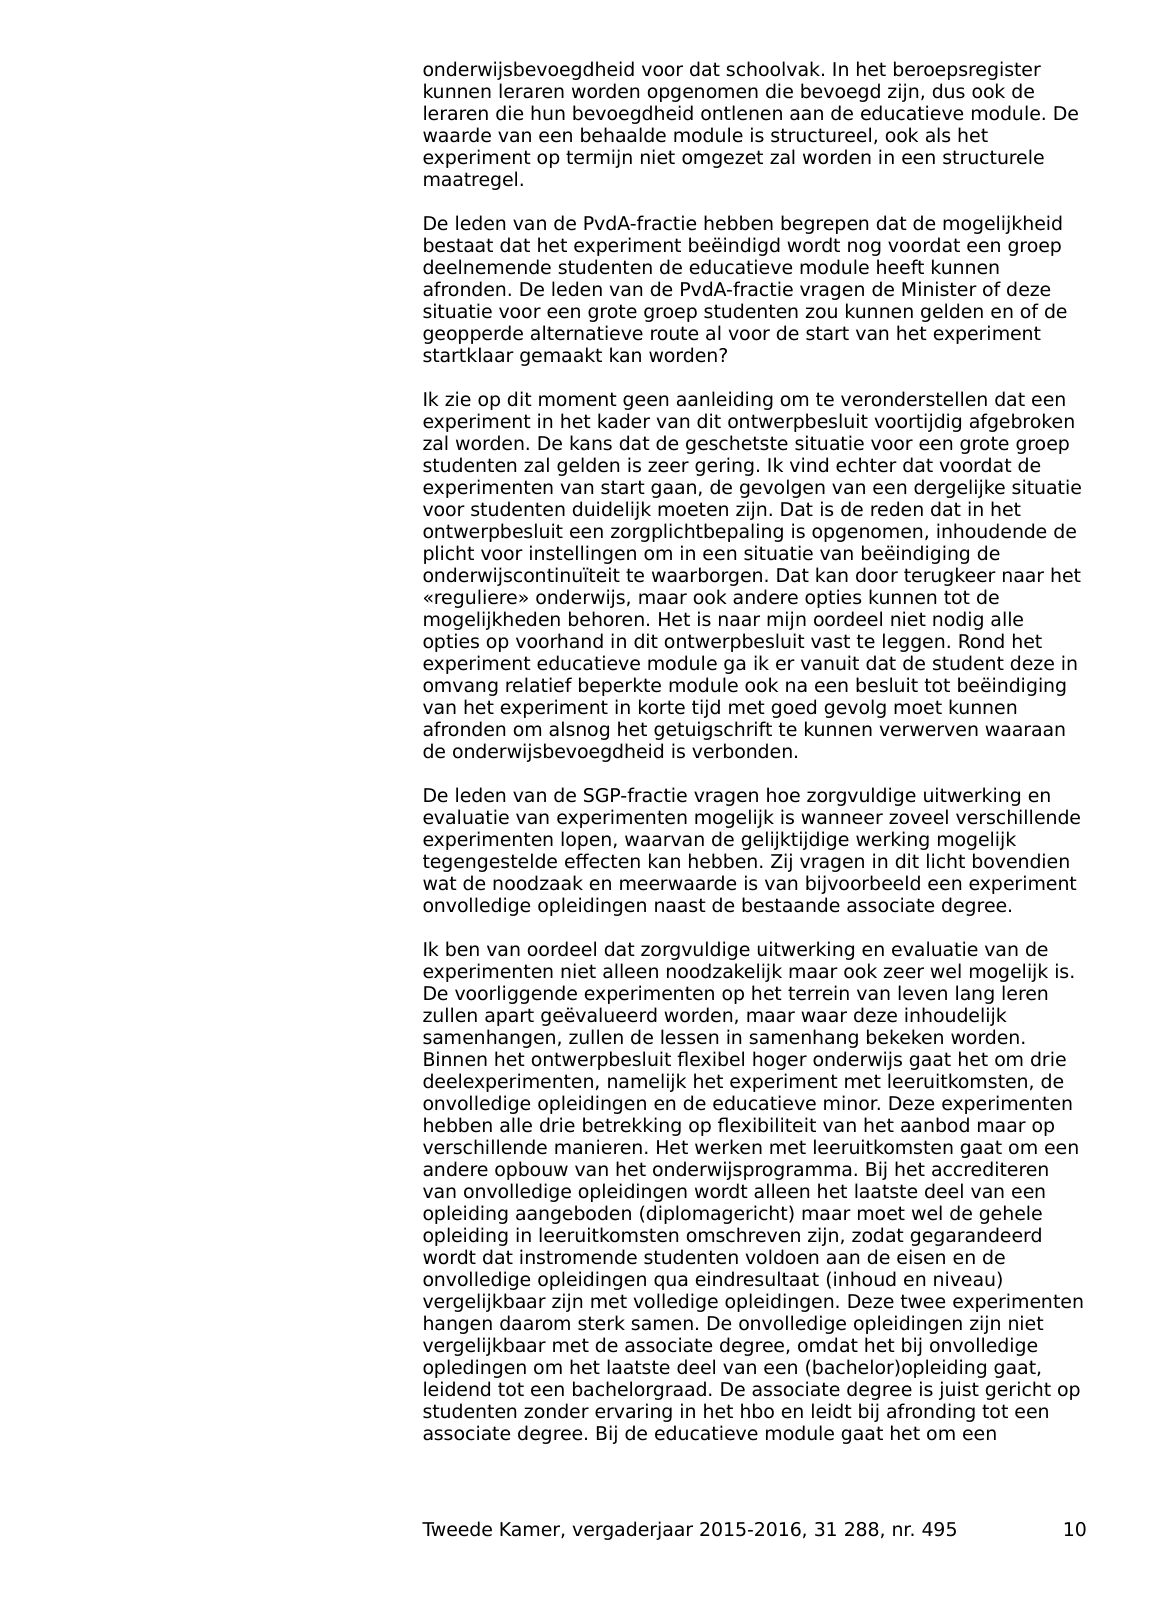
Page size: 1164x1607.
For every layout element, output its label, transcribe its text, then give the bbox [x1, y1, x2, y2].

text Ik zie op dit moment geen aanleiding om te veronderstellen dat een experiment in het kader van dit ontwerpbesluit voortijdig afgebroken zal worden. De kans dat de geschetste situatie voor een grote groep studenten zal gelden is zeer gering. Ik vind echter dat voordat de experimenten van start gaan, de gevolgen van een dergelijke situatie voor studenten duidelijk moeten zijn. Dat is de reden dat in het ontwerpbesluit een zorgplichtbepaling is opgenomen, inhoudende de plicht voor instellingen om in een situatie van beëindiging de onderwijscontinuïteit te waarborgen. Dat kan door terugkeer naar het «reguliere» onderwijs, maar ook andere opties kunnen tot de mogelijkheden behoren. Het is naar mijn oordeel niet nodig alle opties op voorhand in dit ontwerpbesluit vast te leggen. Rond het experiment educatieve module ga ik er vanuit dat de student deze in omvang relatief beperkte module ook na een besluit tot beëindiging van het experiment in korte tijd met goed gevolg moet kunnen afronden om alsnog het getuigschrift te kunnen verwerven waaraan de onderwijsbevoegdheid is verbonden. [422, 389, 1087, 763]
text De leden van de PvdA-fractie hebben begrepen dat de mogelijkheid bestaat dat het experiment beëindigd wordt nog voordat een groep deelnemende studenten de educatieve module heeft kunnen afronden. De leden van de PvdA-fractie vragen de Minister of deze situatie voor een grote groep studenten zou kunnen gelden en of de geopperde alternatieve route al voor de start van het experiment startklaar gemaakt kan worden? [422, 213, 1087, 367]
text De leden van de SGP-fractie vragen hoe zorgvuldige uitwerking en evaluatie van experimenten mogelijk is wanneer zoveel verschillende experimenten lopen, waarvan de gelijktijdige werking mogelijk tegengestelde effecten kan hebben. Zij vragen in dit licht bovendien wat de noodzaak en meerwaarde is van bijvoorbeeld een experiment onvolledige opleidingen naast de bestaande associate degree. [422, 785, 1087, 917]
text Ik ben van oordeel dat zorgvuldige uitwerking en evaluatie van de experimenten niet alleen noodzakelijk maar ook zeer wel mogelijk is. De voorliggende experimenten op het terrein van leven lang leren zullen apart geëvalueerd worden, maar waar deze inhoudelijk samenhangen, zullen de lessen in samenhang bekeken worden. Binnen het ontwerpbesluit flexibel hoger onderwijs gaat het om drie deelexperimenten, namelijk het experiment met leeruitkomsten, de onvolledige opleidingen en de educatieve minor. Deze experimenten hebben alle drie betrekking op flexibiliteit van het aanbod maar op verschillende manieren. Het werken met leeruitkomsten gaat om een andere opbouw van het onderwijsprogramma. Bij het accrediteren van onvolledige opleidingen wordt alleen het laatste deel van een opleiding aangeboden (diplomagericht) maar moet wel de gehele opleiding in leeruitkomsten omschreven zijn, zodat gegarandeerd wordt dat instromende studenten voldoen aan de eisen en de onvolledige opleidingen qua eindresultaat (inhoud en niveau) vergelijkbaar zijn met volledige opleidingen. Deze twee experimenten hangen daarom sterk samen. De onvolledige opleidingen zijn niet vergelijkbaar met de associate degree, omdat het bij onvolledige opledingen om het laatste deel van een (bachelor)opleiding gaat, leidend tot een bachelorgraad. De associate degree is juist gericht op studenten zonder ervaring in het hbo en leidt bij afronding tot een associate degree. Bij de educatieve module gaat het om een [422, 939, 1087, 1444]
text onderwijsbevoegdheid voor dat schoolvak. In het beroepsregister kunnen leraren worden opgenomen die bevoegd zijn, dus ook de leraren die hun bevoegdheid ontlenen aan de educatieve module. De waarde van een behaalde module is structureel, ook als het experiment op termijn niet omgezet zal worden in een structurele maatregel. [422, 59, 1087, 191]
